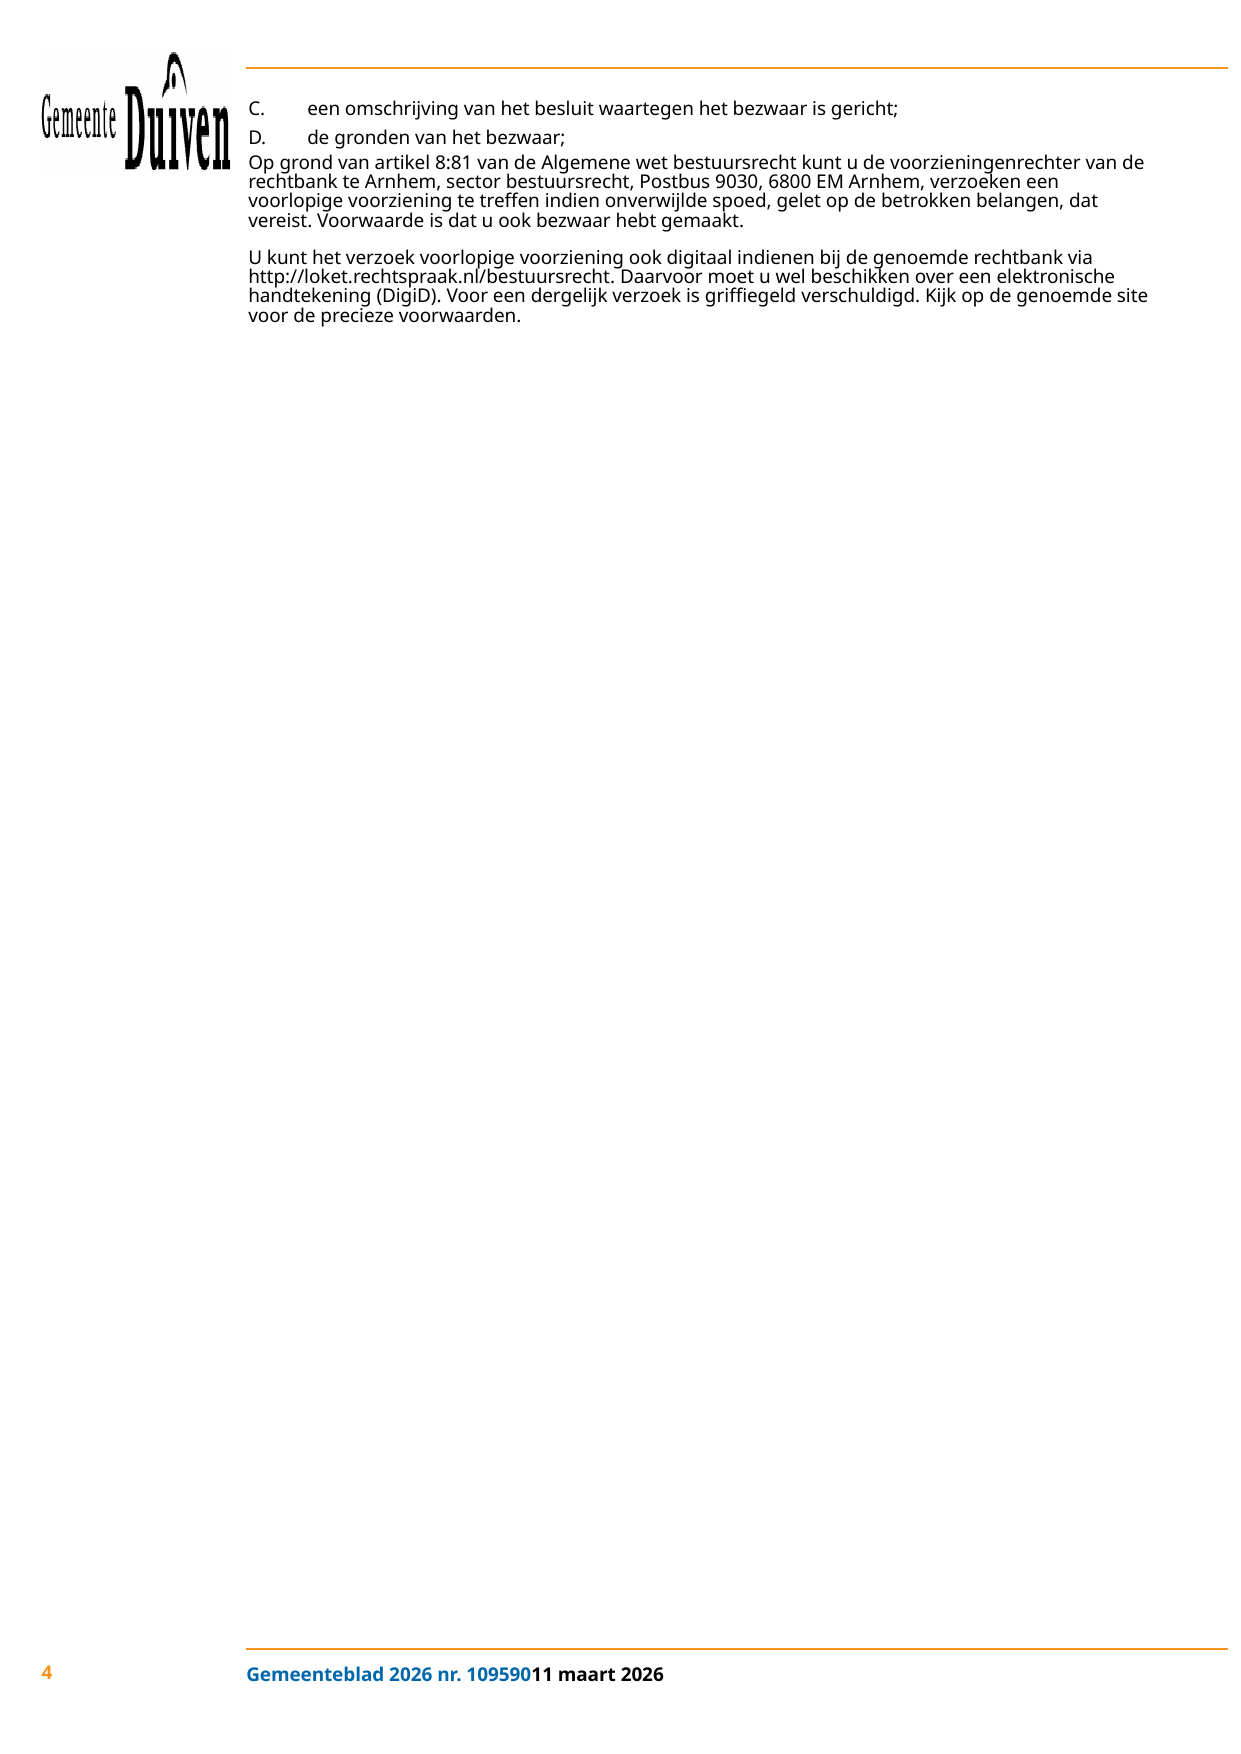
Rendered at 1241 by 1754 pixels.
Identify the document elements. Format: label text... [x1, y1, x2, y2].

list een omschrijving van het besluit waartegen het bezwaar is gericht; [248, 95, 1152, 121]
picture [41, 47, 231, 172]
list de gronden van het bezwaar; [248, 124, 1152, 150]
text Op grond van artikel 8:81 van de Algemene wet bestuursrecht kunt u de voorzieningenrechter van de rechtbank te Arnhem, sector bestuursrecht, Postbus 9030, 6800 EM Arnhem, verzoeken een voorlopige voorziening te treffen indien onverwijlde spoed, gelet op de betrokken belangen, dat vereist. Voorwaarde is dat u ook bezwaar hebt gemaakt. [248, 154, 1152, 231]
text U kunt het verzoek voorlopige voorziening ook digitaal indienen bij de genoemde rechtbank via http://loket.rechtspraak.nl/bestuursrecht. Daarvoor moet u wel beschikken over een elektronische handtekening (DigiD). Voor een dergelijk verzoek is griffiegeld verschuldigd. Kijk op de genoemde site voor de precieze voorwaarden. [248, 249, 1152, 326]
